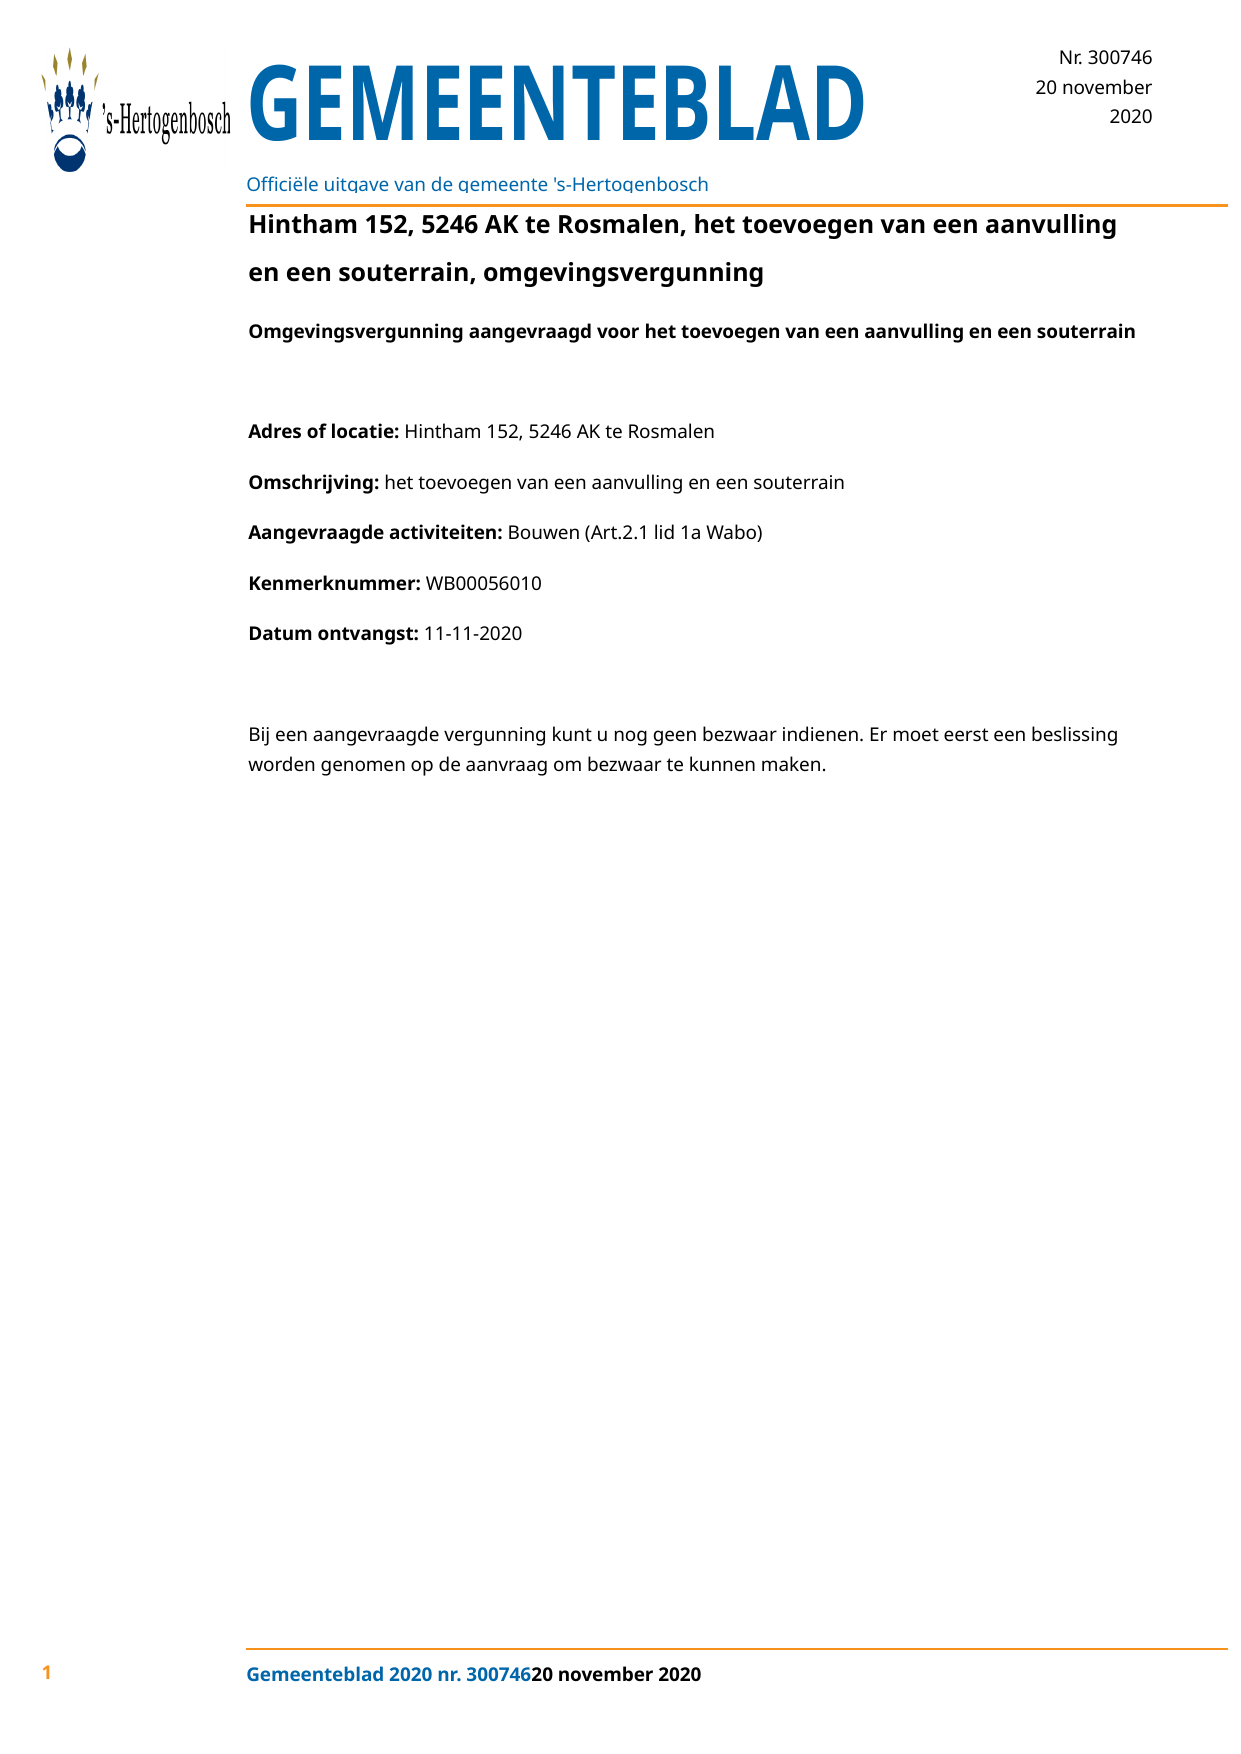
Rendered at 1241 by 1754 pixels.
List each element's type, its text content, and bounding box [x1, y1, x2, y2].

text Hintham 152, 5246 AK te Rosmalen, het toevoegen van een aanvulling en een souterrain, omgevingsvergunning [248, 207, 1152, 288]
text Omschrijving: het toevoegen van een aanvulling en een souterrain [248, 469, 1152, 495]
picture [41, 47, 231, 172]
text Omgevingsvergunning aangevraagd voor het toevoegen van een aanvulling en een souterrain [248, 318, 1152, 344]
text Adres of locatie: Hintham 152, 5246 AK te Rosmalen [248, 419, 1152, 444]
text Kenmerknummer: WB00056010 [248, 570, 1152, 596]
text Aangevraagde activiteiten: Bouwen (Art.2.1 lid 1a Wabo) [248, 519, 1152, 545]
text Datum ontvangst: 11-11-2020 [248, 620, 1152, 646]
text Bij een aangevraagde vergunning kunt u nog geen bezwaar indienen. Er moet eerst een beslissing worden genomen op de aanvraag om bezwaar te kunnen maken. [248, 721, 1152, 777]
